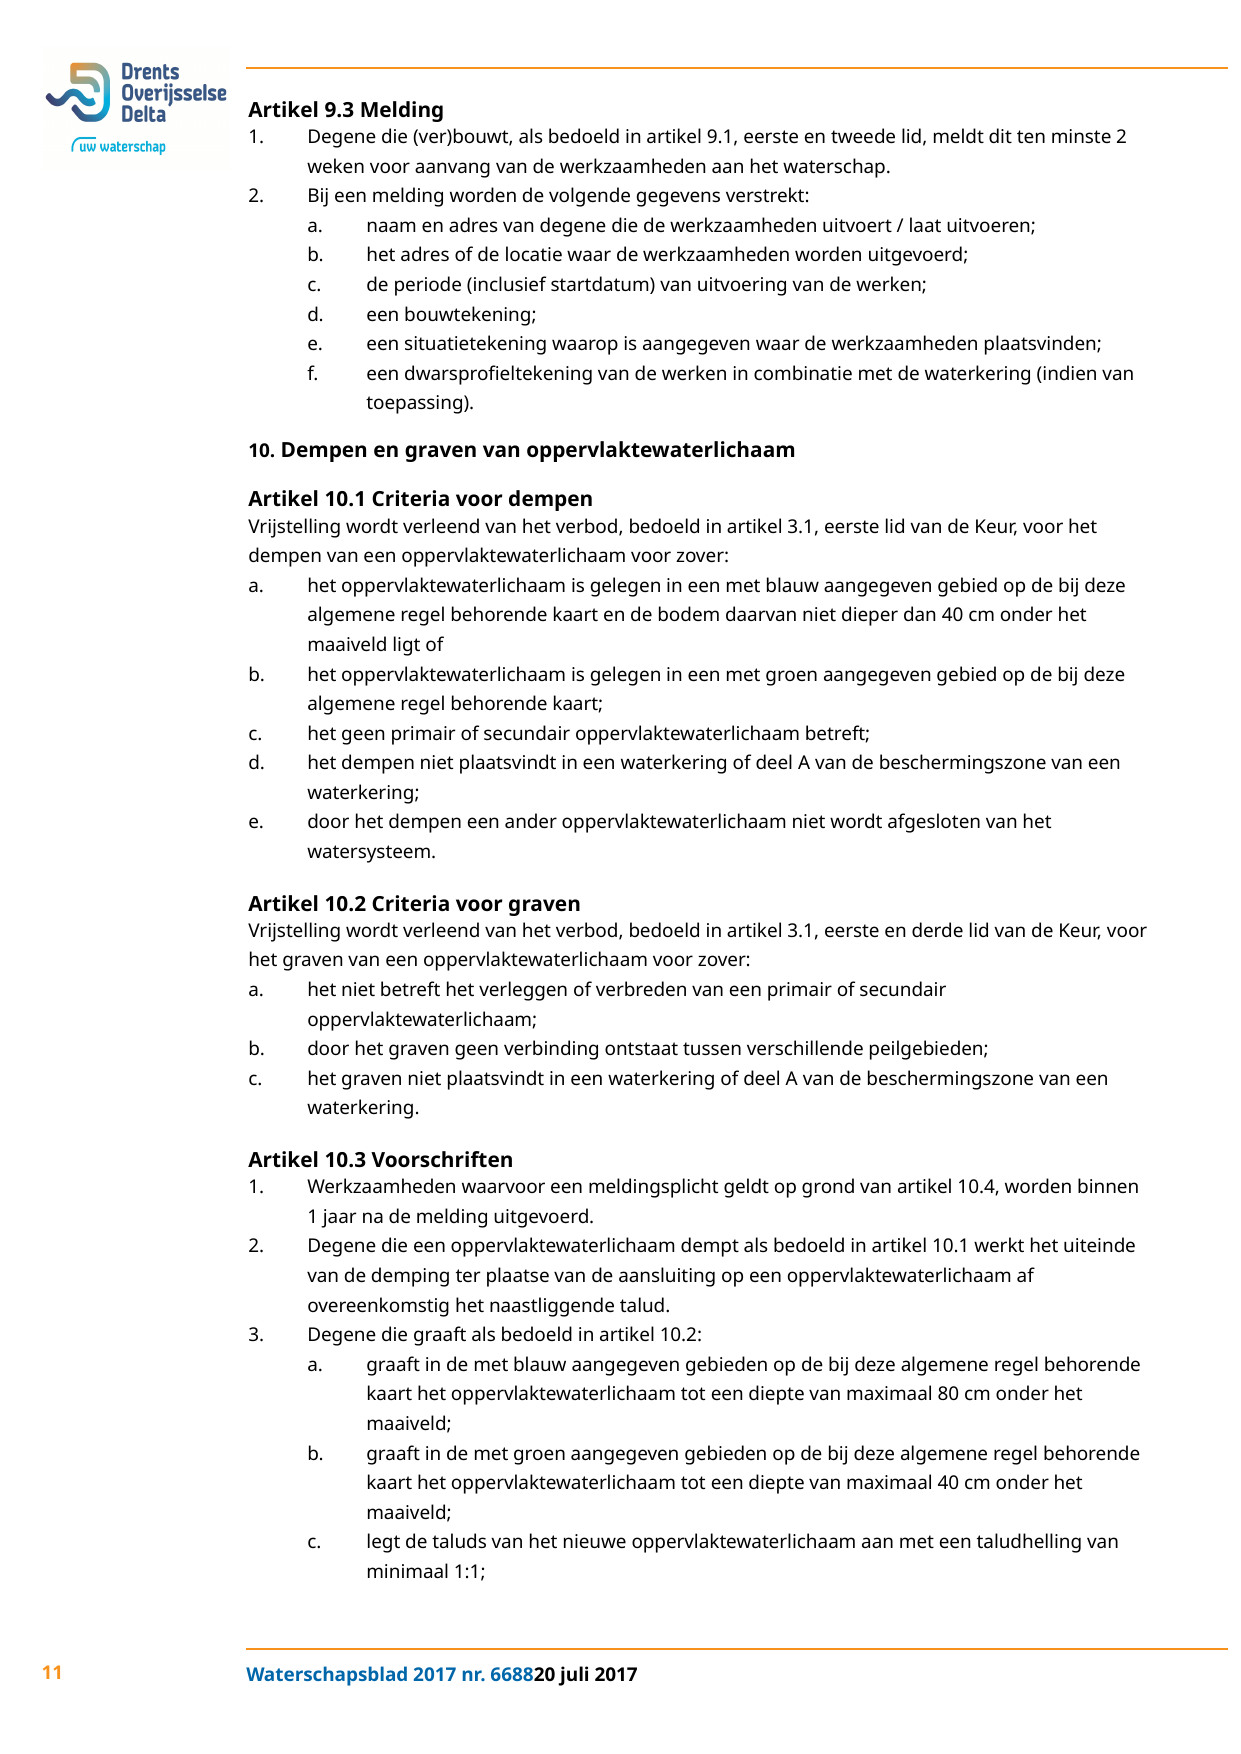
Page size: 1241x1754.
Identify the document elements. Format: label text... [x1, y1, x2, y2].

text Vrijstelling wordt verleend van het verbod, bedoeld in artikel 3.1, eerste en derde lid van de Keur, voor het graven van een oppervlaktewaterlichaam voor zover: [248, 917, 1152, 972]
list het geen primair of secundair oppervlaktewaterlichaam betreft; [248, 720, 1152, 746]
list het niet betreft het verleggen of verbreden van een primair of secundair oppervlaktewaterlichaam; [248, 976, 1152, 1032]
list een dwarsprofieltekening van de werken in combinatie met de waterkering (indien van toepassing). [307, 360, 1152, 415]
list het adres of de locatie waar de werkzaamheden worden uitgevoerd; [307, 242, 1152, 267]
list graaft in de met blauw aangegeven gebieden op de bij deze algemene regel behorende kaart het oppervlaktewaterlichaam tot een diepte van maximaal 80 cm onder het maaiveld; [307, 1351, 1152, 1436]
text Artikel 10.3 Voorschriften [248, 1145, 1152, 1173]
list een situatietekening waarop is aangegeven waar de werkzaamheden plaatsvinden; [307, 330, 1152, 356]
text Vrijstelling wordt verleend van het verbod, bedoeld in artikel 3.1, eerste lid van de Keur, voor het dempen van een oppervlaktewaterlichaam voor zover: [248, 513, 1152, 568]
list Degene die een oppervlaktewaterlichaam dempt als bedoeld in artikel 10.1 werkt het uiteinde van de demping ter plaatse van de aansluiting op een oppervlaktewaterlichaam af overeenkomstig het naastliggende talud. [248, 1233, 1152, 1317]
list het graven niet plaatsvindt in een waterkering of deel A van de beschermingszone van een waterkering. [248, 1065, 1152, 1120]
list graaft in de met groen aangegeven gebieden op de bij deze algemene regel behorende kaart het oppervlaktewaterlichaam tot een diepte van maximaal 40 cm onder het maaiveld; [307, 1440, 1152, 1524]
list het oppervlaktewaterlichaam is gelegen in een met groen aangegeven gebied op de bij deze algemene regel behorende kaart; [248, 661, 1152, 716]
list Werkzaamheden waarvoor een meldingsplicht geldt op grond van artikel 10.4, worden binnen 1 jaar na de melding uitgevoerd. [248, 1173, 1152, 1229]
picture [41, 47, 231, 172]
list Degene die (ver)bouwt, als bedoeld in artikel 9.1, eerste en tweede lid, meldt dit ten minste 2 weken voor aanvang van de werkzaamheden aan het waterschap. [248, 123, 1152, 178]
text 10. Dempen en graven van oppervlaktewaterlichaam [248, 435, 1152, 463]
text Artikel 10.2 Criteria voor graven [248, 889, 1152, 917]
list naam en adres van degene die de werkzaamheden uitvoert / laat uitvoeren; [307, 212, 1152, 238]
list Bij een melding worden de volgende gegevens verstrekt: [248, 182, 1152, 208]
text Artikel 9.3 Melding [248, 95, 1152, 123]
list de periode (inclusief startdatum) van uitvoering van de werken; [307, 271, 1152, 297]
list door het graven geen verbinding ontstaat tussen verschillende peilgebieden; [248, 1035, 1152, 1061]
list Degene die graaft als bedoeld in artikel 10.2: [248, 1321, 1152, 1347]
list legt de taluds van het nieuwe oppervlaktewaterlichaam aan met een taludhelling van minimaal 1:1; [307, 1528, 1152, 1584]
list een bouwtekening; [307, 301, 1152, 326]
list het dempen niet plaatsvindt in een waterkering of deel A van de beschermingszone van een waterkering; [248, 749, 1152, 805]
list door het dempen een ander oppervlaktewaterlichaam niet wordt afgesloten van het watersysteem. [248, 809, 1152, 864]
text Artikel 10.1 Criteria voor dempen [248, 484, 1152, 513]
list het oppervlaktewaterlichaam is gelegen in een met blauw aangegeven gebied op de bij deze algemene regel behorende kaart en de bodem daarvan niet dieper dan 40 cm onder het maaiveld ligt of [248, 572, 1152, 657]
